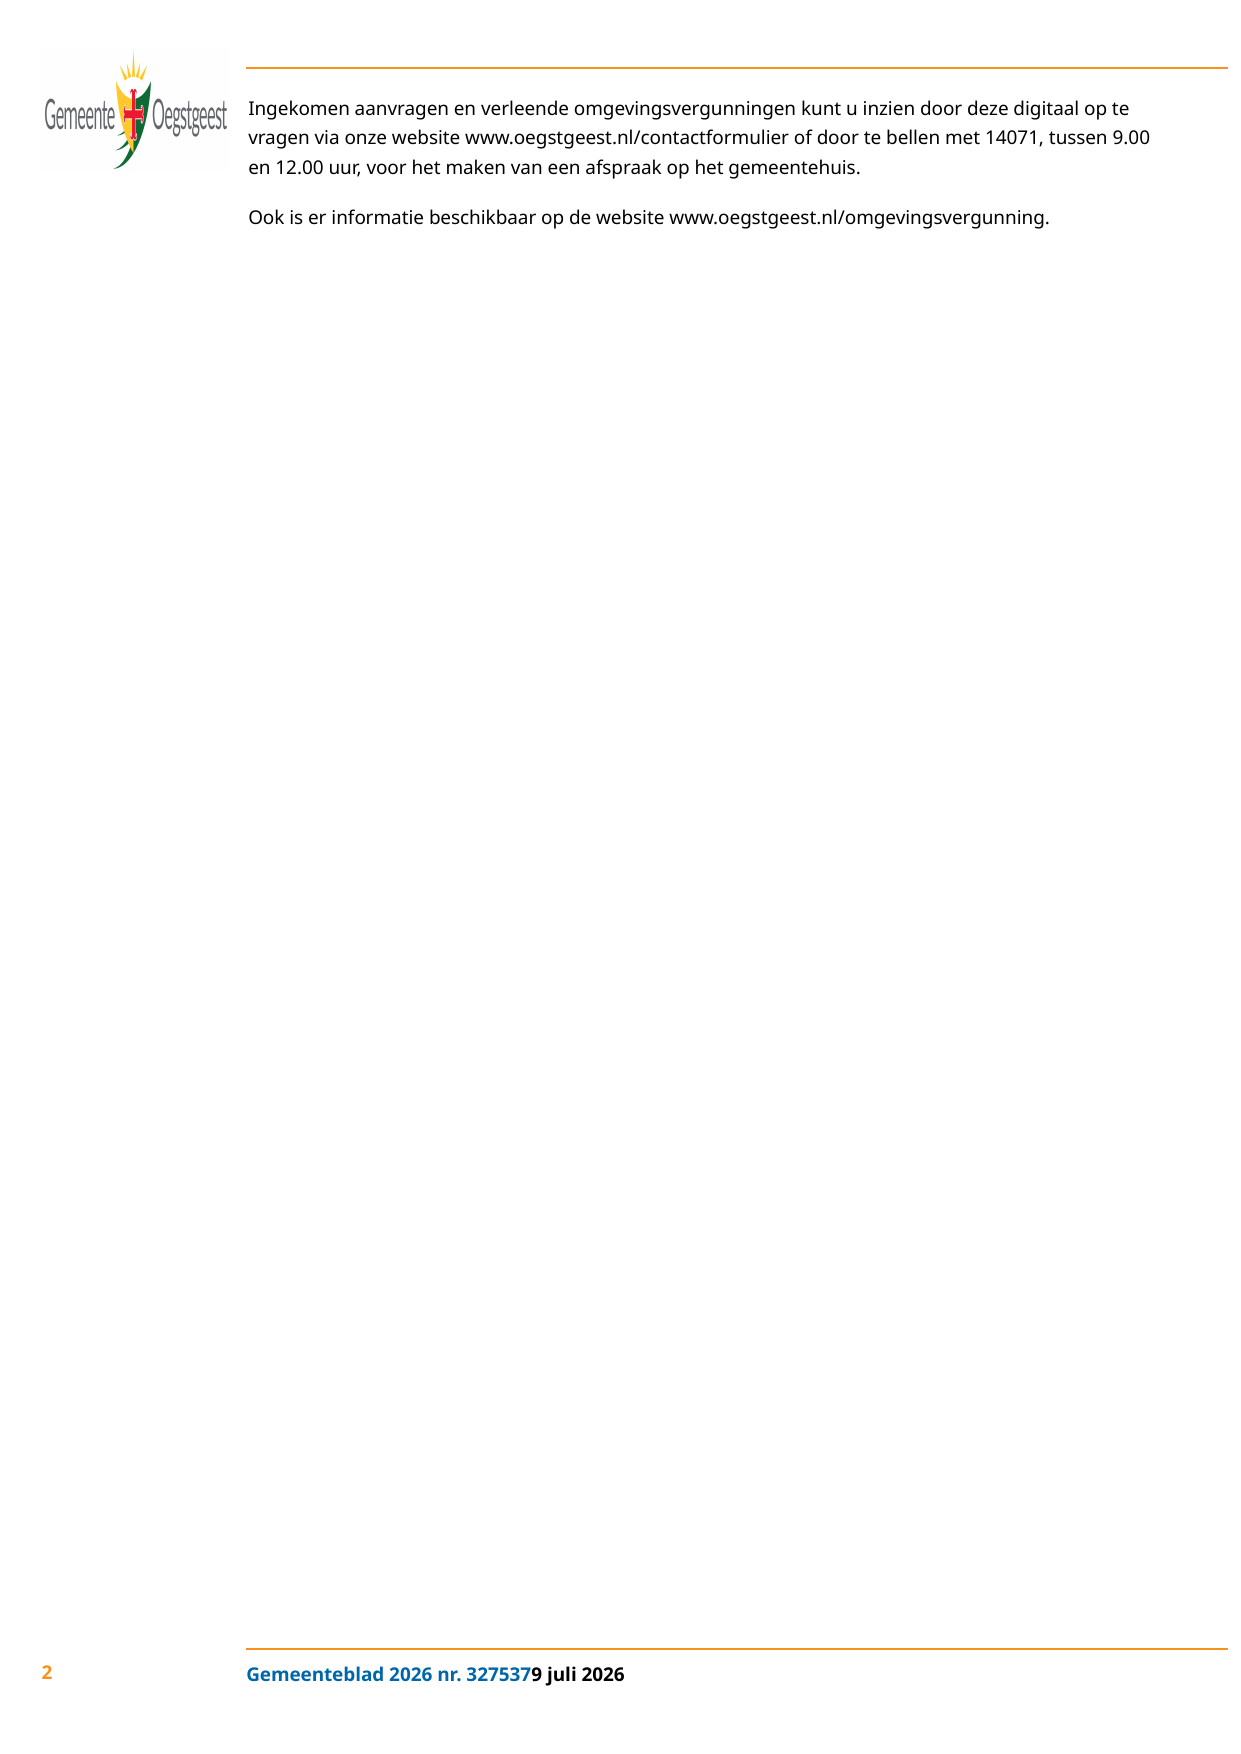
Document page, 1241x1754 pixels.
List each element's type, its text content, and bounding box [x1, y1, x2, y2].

text Ook is er informatie beschikbaar op de website www.oegstgeest.nl/omgevingsvergunning. [248, 204, 1152, 230]
text Ingekomen aanvragen en verleende omgevingsvergunningen kunt u inzien door deze digitaal op te vragen via onze website www.oegstgeest.nl/contactformulier of door te bellen met 14071, tussen 9.00 en 12.00 uur, voor het maken van een afspraak op het gemeentehuis. [248, 95, 1152, 180]
picture [41, 47, 231, 172]
